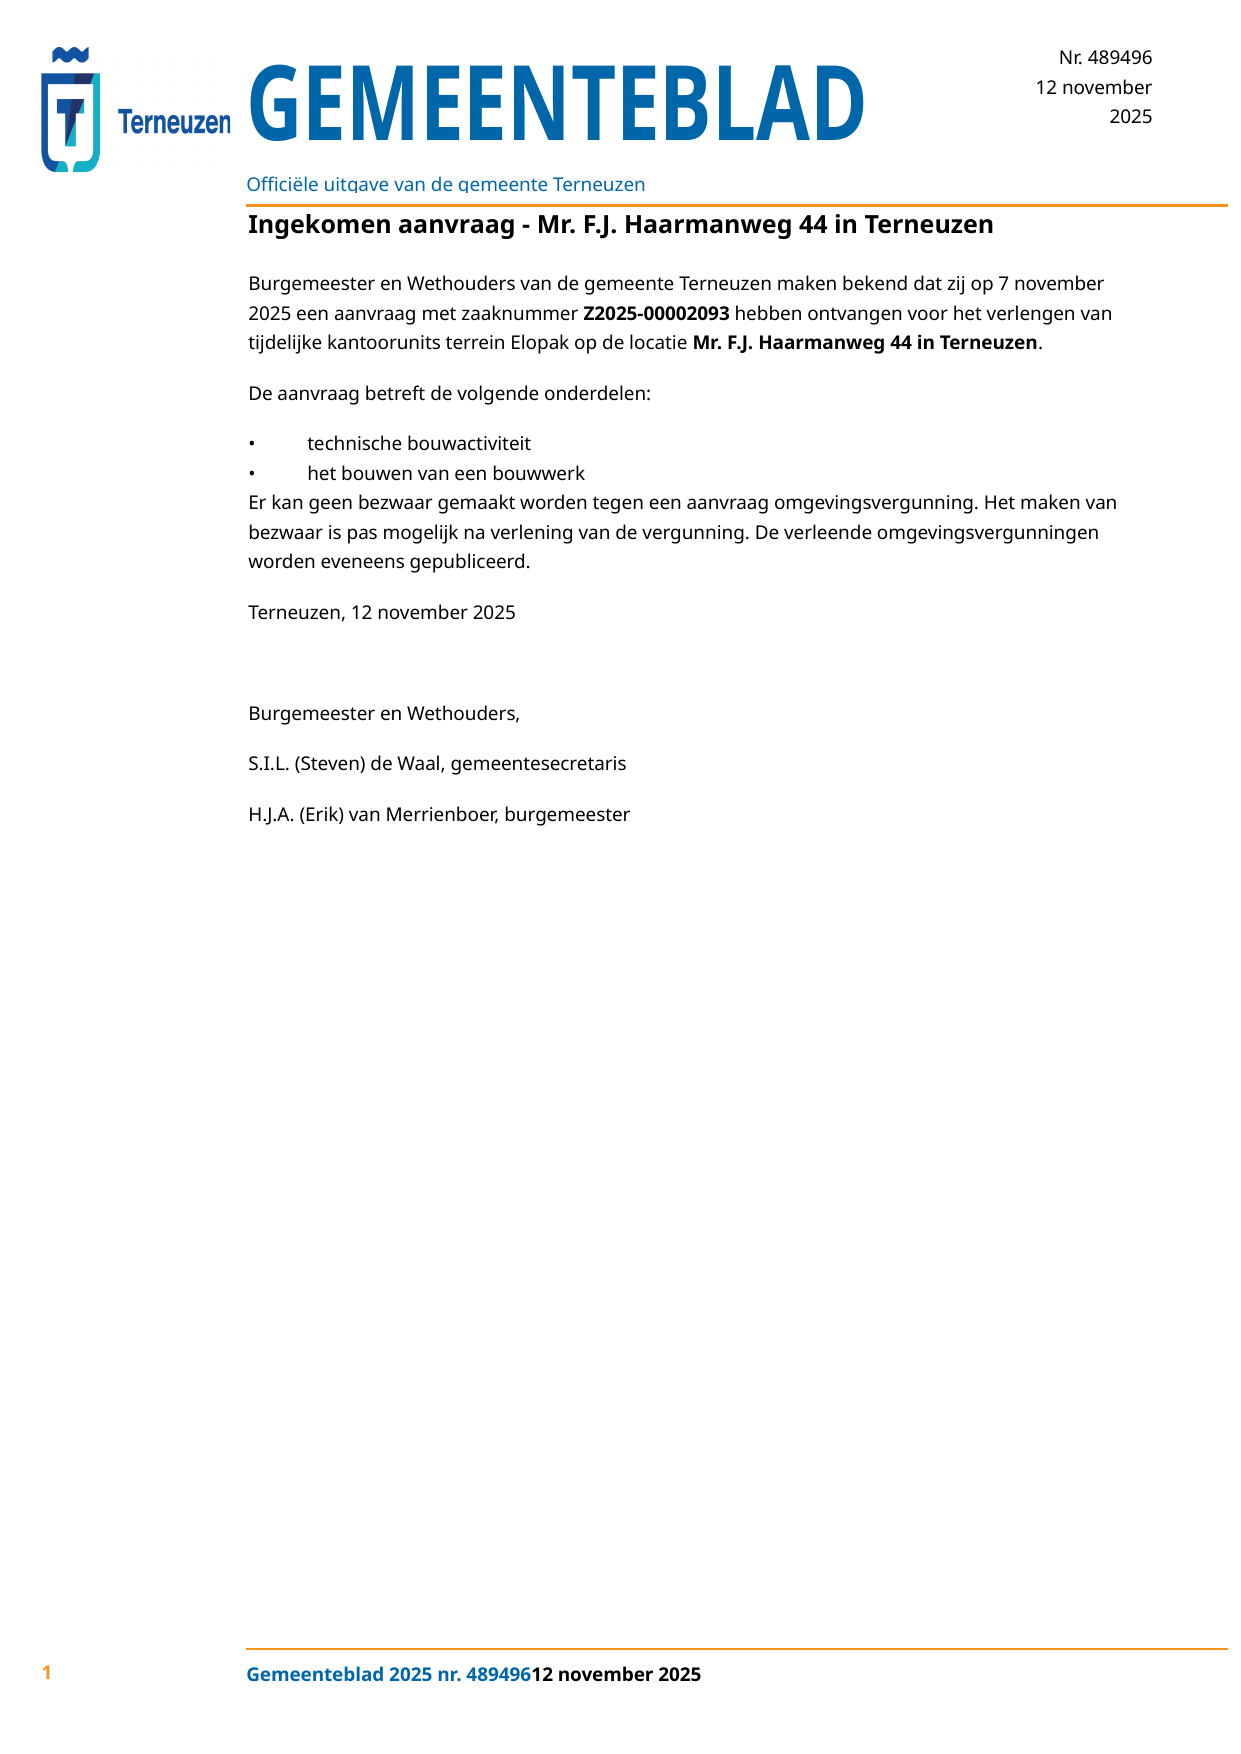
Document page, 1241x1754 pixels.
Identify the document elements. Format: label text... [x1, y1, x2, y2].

picture [41, 47, 231, 172]
text Burgemeester en Wethouders, [248, 700, 1152, 726]
text De aanvraag betreft de volgende onderdelen: [248, 380, 1152, 406]
text S.I.L. (Steven) de Waal, gemeentesecretaris [248, 750, 1152, 776]
text Ingekomen aanvraag - Mr. F.J. Haarmanweg 44 in Terneuzen [248, 207, 1152, 241]
list technische bouwactiviteit [248, 430, 1152, 456]
list het bouwen van een bouwwerk [248, 460, 1152, 486]
text Burgemeester en Wethouders van de gemeente Terneuzen maken bekend dat zij op 7 november 2025 een aanvraag met zaaknummer Z2025-00002093 hebben ontvangen voor het verlengen van tijdelijke kantoorunits terrein Elopak op de locatie Mr. F.J. Haarmanweg 44 in Terneuzen. [248, 270, 1152, 355]
text H.J.A. (Erik) van Merrienboer, burgemeester [248, 801, 1152, 826]
text Er kan geen bezwaar gemaakt worden tegen een aanvraag omgevingsvergunning. Het maken van bezwaar is pas mogelijk na verlening van de vergunning. De verleende omgevingsvergunningen worden eveneens gepubliceerd. [248, 489, 1152, 574]
text Terneuzen, 12 november 2025 [248, 599, 1152, 625]
